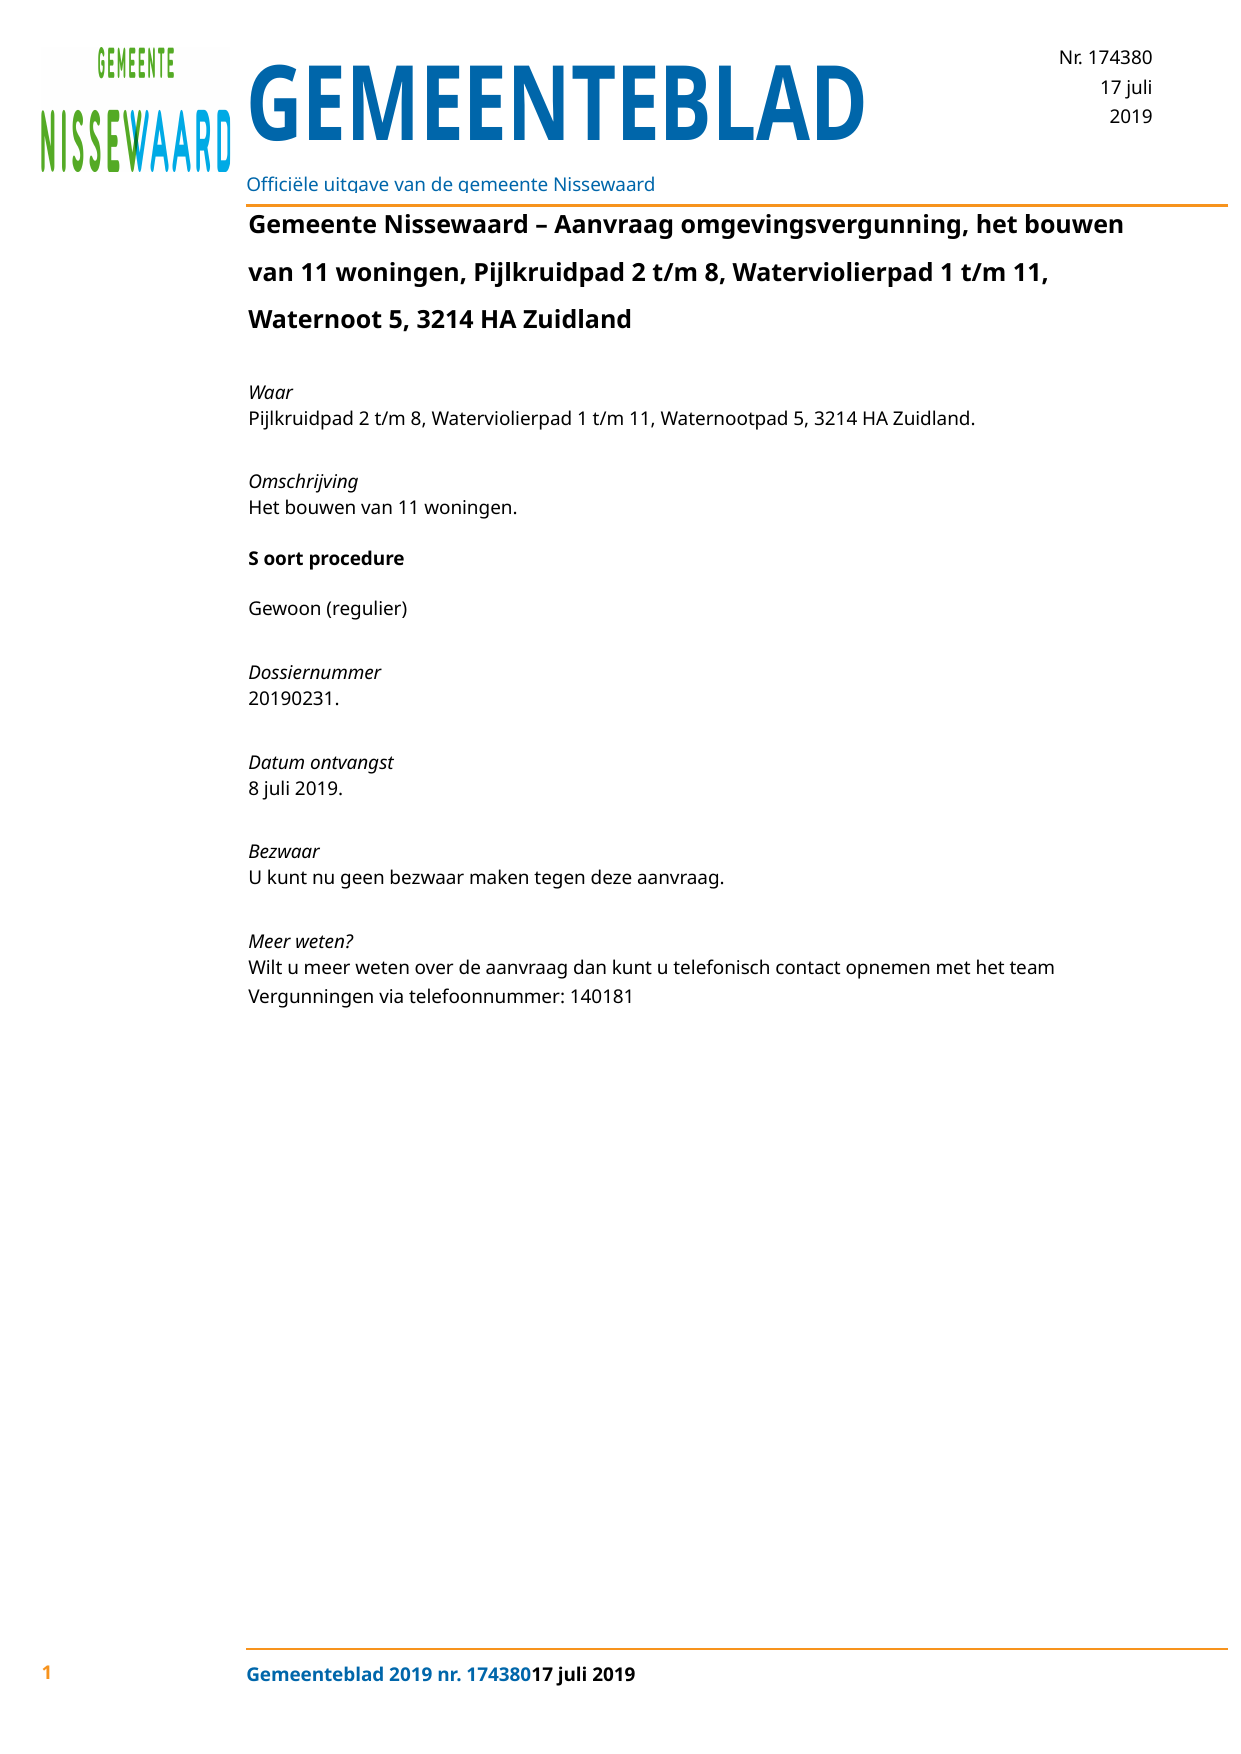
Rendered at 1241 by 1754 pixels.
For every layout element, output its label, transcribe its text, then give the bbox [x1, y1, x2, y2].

picture [222, 122, 227, 160]
text Wilt u meer weten over de aanvraag dan kunt u telefonisch contact opnemen met het team Vergunningen via telefoonnummer: 140181 [248, 954, 1152, 1009]
text Omschrijving [248, 469, 1152, 494]
picture [176, 157, 187, 172]
text Meer weten? [248, 928, 1152, 954]
picture [154, 157, 165, 172]
text 8 juli 2019. [248, 775, 1152, 800]
text 20190231. [248, 685, 1152, 711]
text S oort procedure [248, 545, 1152, 571]
text Dossiernummer [248, 659, 1152, 685]
text Gewoon (regulier) [248, 595, 1152, 621]
text Datum ontvangst [248, 749, 1152, 775]
text Bezwaar [248, 839, 1152, 864]
text Waar [248, 379, 1152, 405]
text Gemeente Nissewaard – Aanvraag omgevingsvergunning, het bouwen van 11 woningen, Pijlkruidpad 2 t/m 8, Waterviolierpad 1 t/m 11, Waternoot 5, 3214 HA Zuidland [248, 207, 1152, 336]
picture [200, 151, 206, 172]
text U kunt nu geen bezwaar maken tegen deze aanvraag. [248, 864, 1152, 890]
picture [201, 122, 206, 138]
text Het bouwen van 11 woningen. [248, 494, 1152, 520]
picture [41, 47, 231, 172]
text Pijlkruidpad 2 t/m 8, Waterviolierpad 1 t/m 11, Waternootpad 5, 3214 HA Zuidland. [248, 405, 1152, 431]
